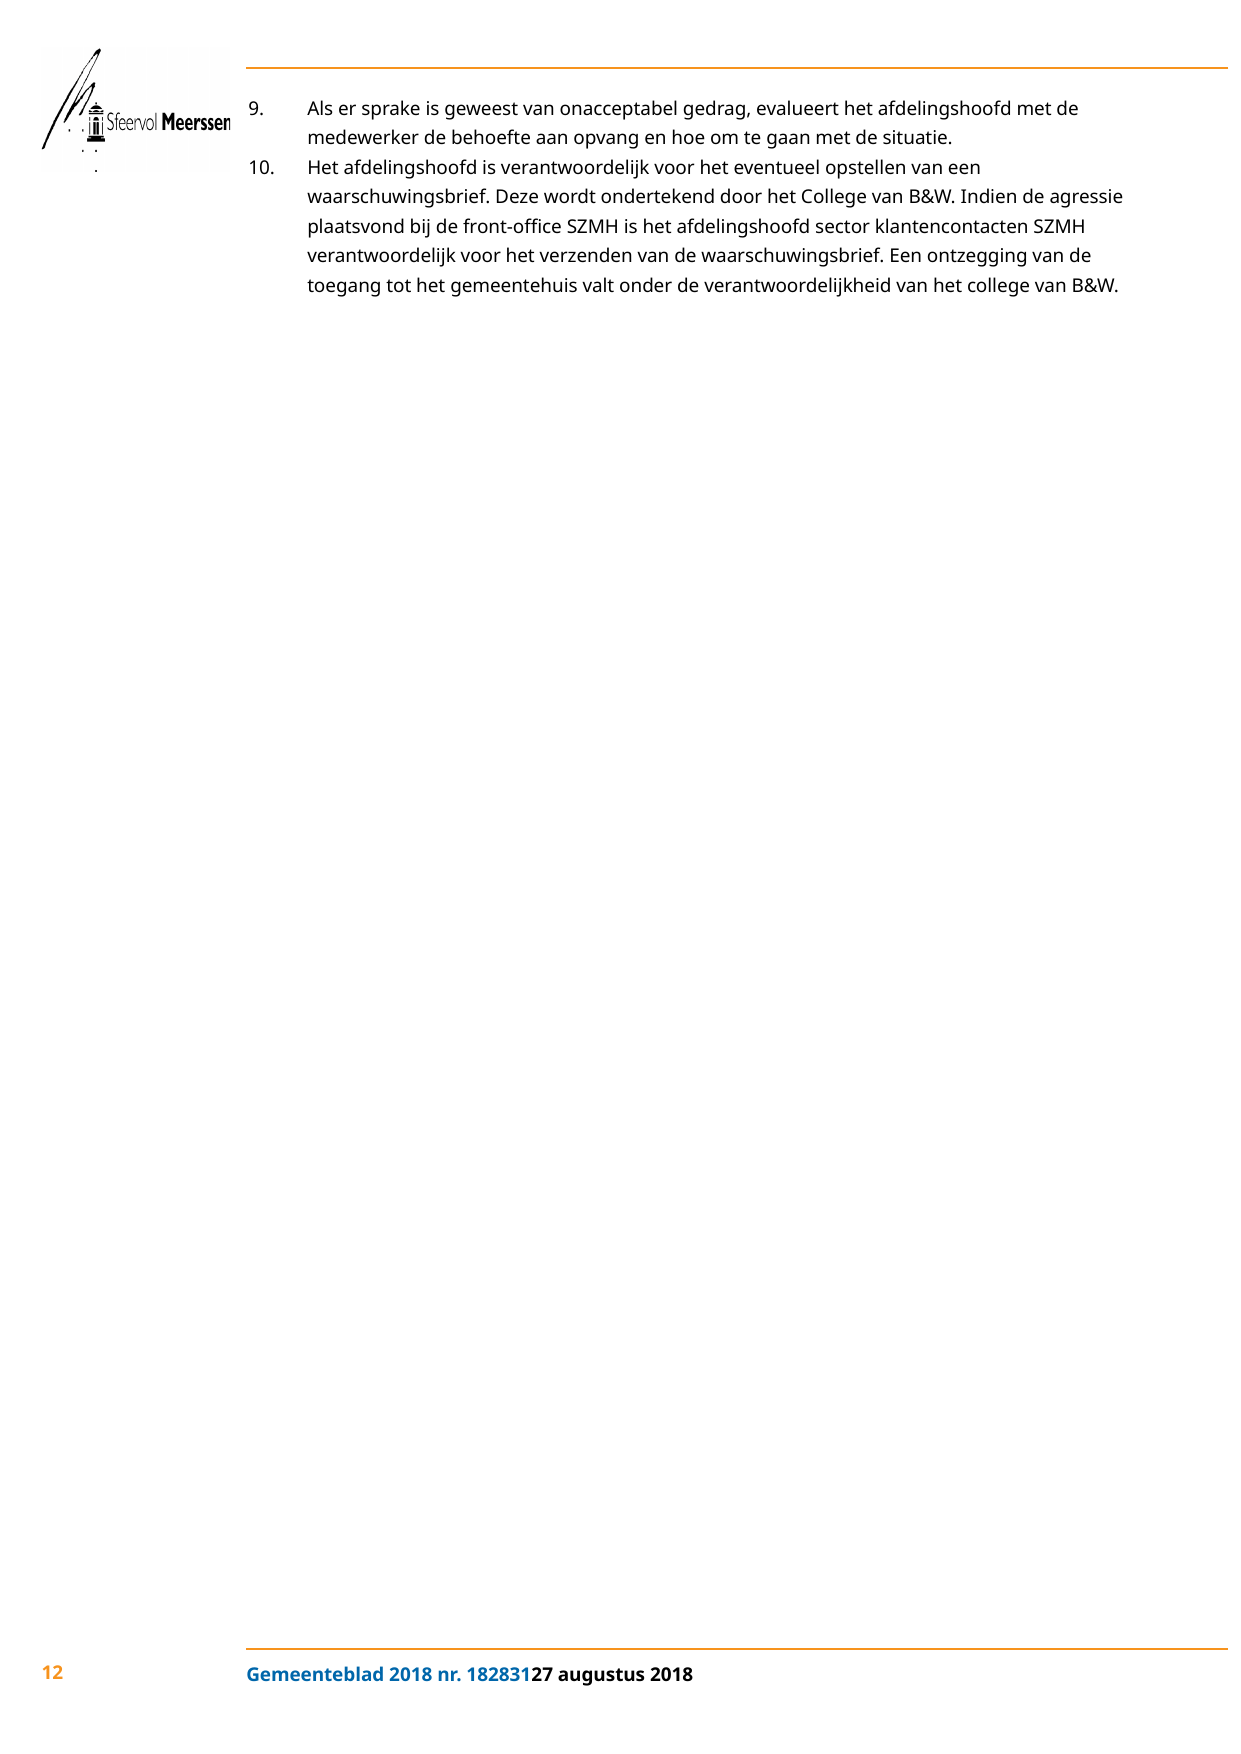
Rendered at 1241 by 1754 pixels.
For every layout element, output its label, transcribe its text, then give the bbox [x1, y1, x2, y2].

picture [41, 47, 231, 172]
list Het afdelingshoofd is verantwoordelijk voor het eventueel opstellen van een waarschuwingsbrief. Deze wordt ondertekend door het College van B&W. Indien de agressie plaatsvond bij de front-office SZMH is het afdelingshoofd sector klantencontacten SZMH verantwoordelijk voor het verzenden van de waarschuwingsbrief. Een ontzegging van de toegang tot het gemeentehuis valt onder de verantwoordelijkheid van het college van B&W. [248, 154, 1152, 298]
list Als er sprake is geweest van onacceptabel gedrag, evalueert het afdelingshoofd met de medewerker de behoefte aan opvang en hoe om te gaan met de situatie. [248, 95, 1152, 150]
